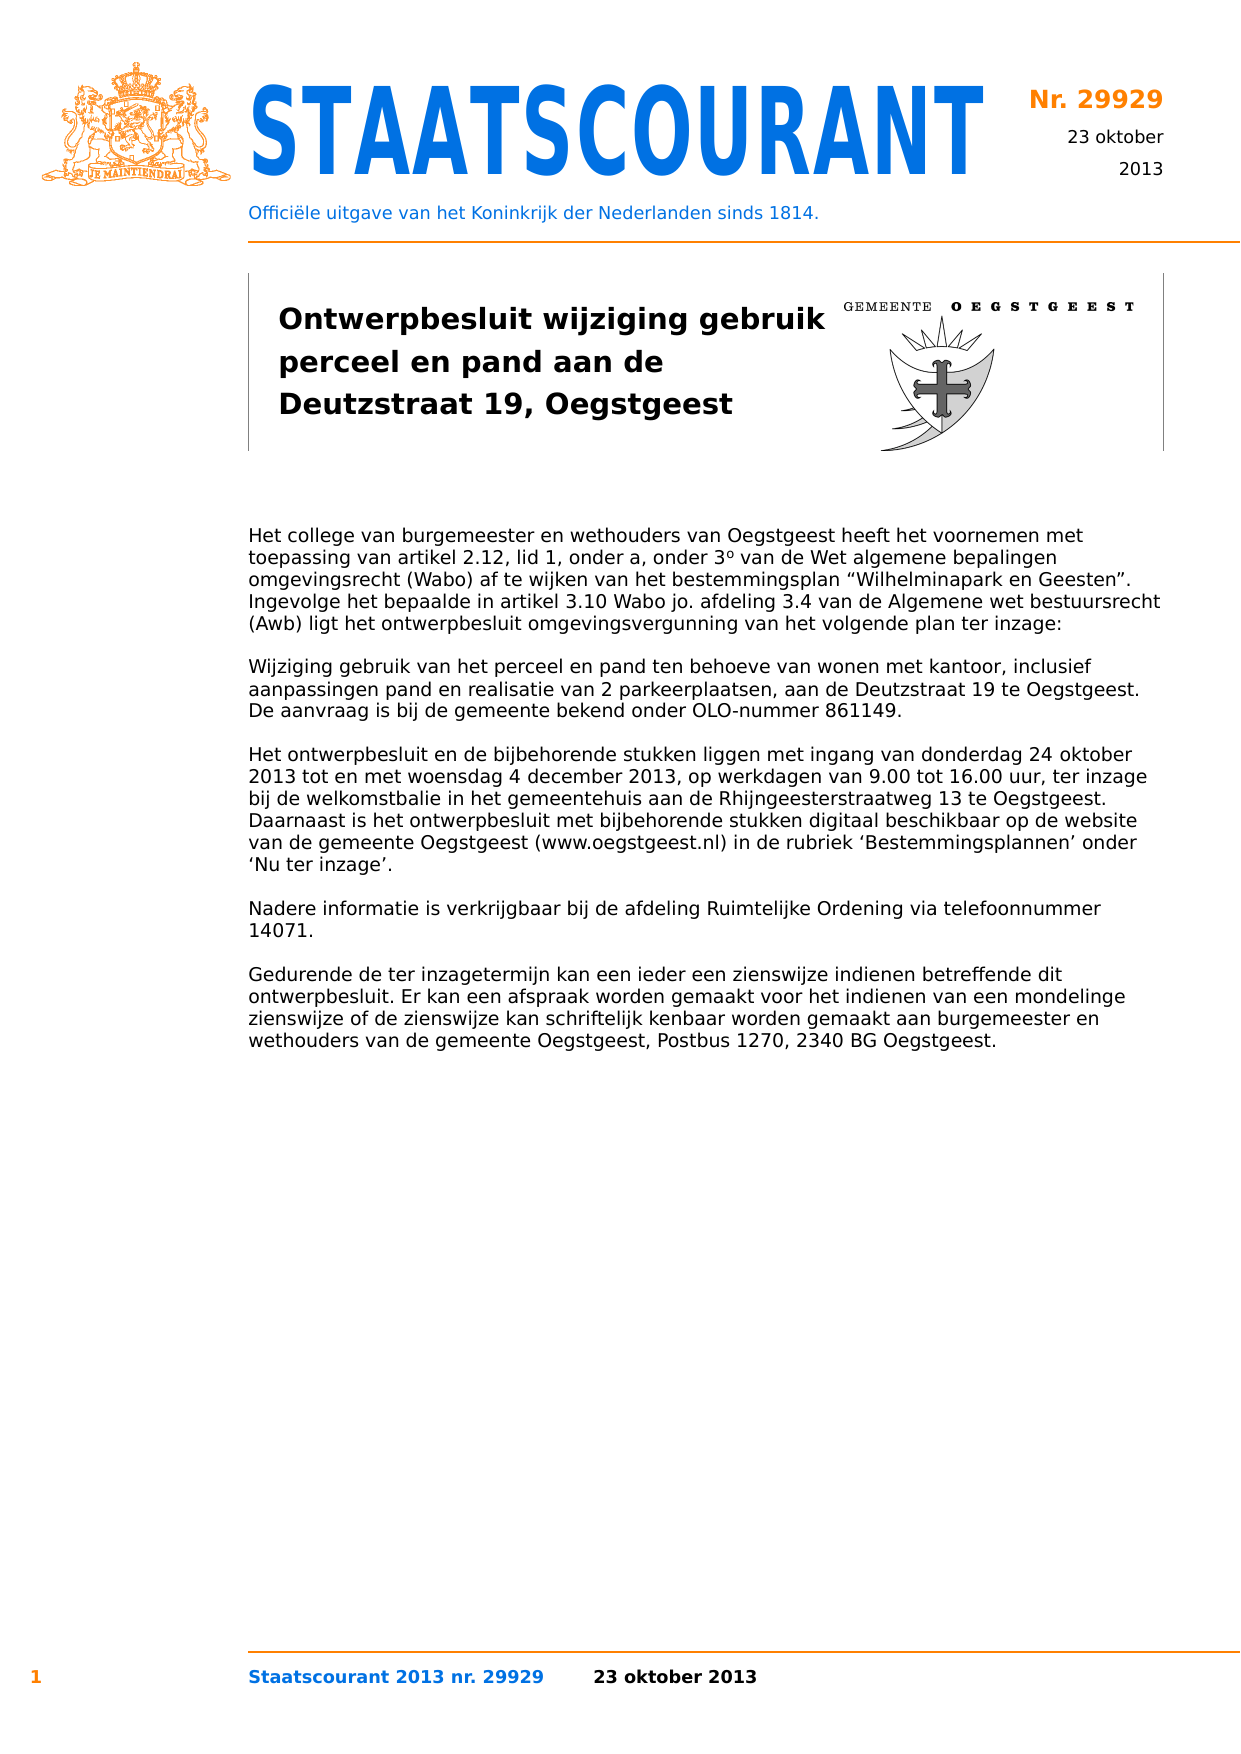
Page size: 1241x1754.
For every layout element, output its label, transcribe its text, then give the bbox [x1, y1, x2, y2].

table_header STAATSCOURANT [248, 62, 998, 203]
text Nadere informatie is verkrijgbaar bij de afdeling Ruimtelijke Ordening via telefoonnummer 14071. [248, 898, 1163, 942]
text Gedurende de ter inzagetermijn kan een ieder een zienswijze indienen betreffende dit ontwerpbesluit. Er kan een afspraak worden gemaakt voor het indienen van een mondelinge zienswijze of de zienswijze kan schriftelijk kenbaar worden gemaakt aan burgemeester en wethouders van de gemeente Oegstgeest, Postbus 1270, 2340 BG Oegstgeest. [248, 964, 1163, 1052]
subtitle Ontwerpbesluit wijziging gebruik perceel en pand aan de Deutzstraat 19, Oegstgeest [249, 273, 1163, 451]
table_cell 2013 [998, 153, 1240, 203]
table_header Nr. 29929 [998, 62, 1240, 121]
table_header [25, 62, 248, 241]
table_cell Officiële uitgave van het Koninkrijk der Nederlanden sinds 1814. [248, 203, 1240, 241]
picture [41, 62, 231, 186]
table_cell 23 oktober [998, 121, 1240, 153]
text Het college van burgemeester en wethouders van Oegstgeest heeft het voornemen met toepassing van artikel 2.12, lid 1, onder a, onder 3o van de Wet algemene bepalingen omgevingsrecht (Wabo) af te wijken van het bestemmingsplan “Wilhelminapark en Geesten”. Ingevolge het bepaalde in artikel 3.10 Wabo jo. afdeling 3.4 van de Algemene wet bestuursrecht (Awb) ligt het ontwerpbesluit omgevingsvergunning van het volgende plan ter inzage: [248, 525, 1163, 634]
text Het ontwerpbesluit en de bijbehorende stukken liggen met ingang van donderdag 24 oktober 2013 tot en met woensdag 4 december 2013, op werkdagen van 9.00 tot 16.00 uur, ter inzage bij de welkomstbalie in het gemeentehuis aan de Rhijngeesterstraatweg 13 te Oegstgeest. Daarnaast is het ontwerpbesluit met bijbehorende stukken digitaal beschikbaar op de website van de gemeente Oegstgeest (www.oegstgeest.nl) in de rubriek ‘Bestemmingsplannen’ onder ‘Nu ter inzage’. [248, 744, 1163, 876]
text Wijziging gebruik van het perceel en pand ten behoeve van wonen met kantoor, inclusief aanpassingen pand en realisatie van 2 parkeerplaatsen, aan de Deutzstraat 19 te Oegstgeest. De aanvraag is bij de gemeente bekend onder OLO-nummer 861149. [248, 656, 1163, 722]
picture [844, 302, 1134, 451]
